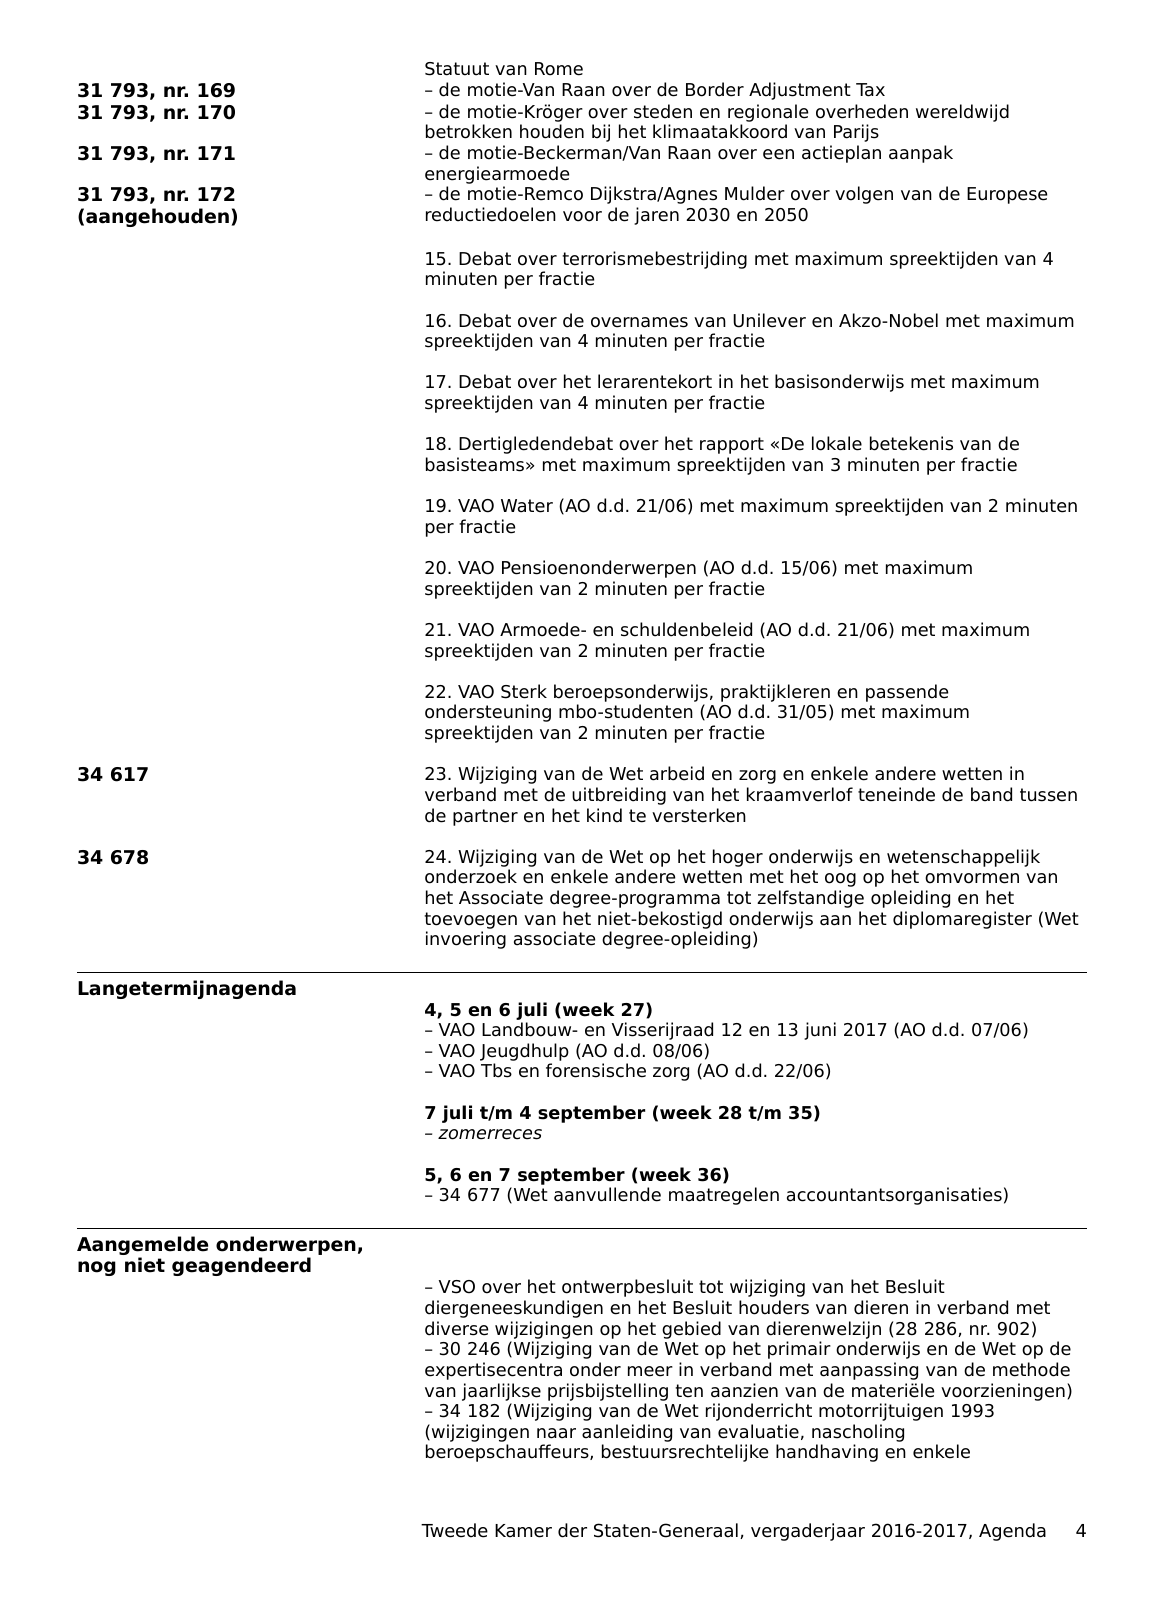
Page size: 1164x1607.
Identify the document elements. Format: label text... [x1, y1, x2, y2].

table_cell [77, 414, 401, 434]
table_cell [77, 599, 401, 620]
table_cell [77, 661, 401, 682]
table_cell [77, 1185, 401, 1206]
table_cell [401, 59, 418, 80]
table_cell [401, 620, 418, 661]
table_header [401, 973, 418, 999]
table_cell 34 617 [77, 764, 401, 826]
table_cell [77, 59, 401, 80]
table_cell [401, 1165, 418, 1185]
table_cell [418, 1082, 1087, 1103]
table_cell 31 793, nr. 171 [77, 143, 401, 184]
table_cell [77, 1401, 401, 1463]
table_cell [418, 538, 1087, 558]
table_cell [401, 1061, 418, 1082]
table_cell [418, 476, 1087, 496]
table_cell [401, 434, 418, 476]
table_cell – 34 182 (Wijziging van de Wet rijonderricht motorrijtuigen 1993 (wijzigingen naar aanleiding van evaluatie, nascholing beroepschauffeurs, bestuursrechtelijke handhaving en enkele [418, 1401, 1087, 1463]
table_cell [77, 1020, 401, 1041]
table_cell [401, 1185, 418, 1206]
table_cell – zomerreces [418, 1123, 1087, 1144]
table_cell [401, 744, 418, 764]
table_cell – de motie-Beckerman/Van Raan over een actieplan aanpak energiearmoede [418, 143, 1087, 184]
table_cell [77, 1000, 401, 1020]
table_cell [401, 476, 418, 496]
table_cell – VAO Jeugdhulp (AO d.d. 08/06) [418, 1041, 1087, 1061]
table_cell [418, 826, 1087, 847]
table_cell 23. Wijziging van de Wet arbeid en zorg en enkele andere wetten in verband met de uitbreiding van het kraamverlof teneinde de band tussen de partner en het kind te versterken [418, 764, 1087, 826]
table_cell – 34 677 (Wet aanvullende maatregelen accountantsorganisaties) [418, 1185, 1087, 1206]
table_cell [401, 661, 418, 682]
table_cell [401, 1082, 418, 1103]
table_cell 17. Debat over het lerarentekort in het basisonderwijs met maximum spreektijden van 4 minuten per fractie [418, 373, 1087, 414]
table_cell 7 juli t/m 4 september (week 28 t/m 35) [418, 1103, 1087, 1123]
table_cell – de motie-Kröger over steden en regionale overheden wereldwijd betrokken houden bij het klimaatakkoord van Parijs [418, 102, 1087, 143]
table_cell [77, 744, 401, 764]
table_cell [401, 352, 418, 372]
table_cell [77, 249, 401, 290]
table_cell [401, 1103, 418, 1123]
table_cell [401, 1401, 418, 1463]
table_cell [418, 352, 1087, 372]
table_cell [77, 558, 401, 599]
table_cell [401, 373, 418, 414]
table_cell [401, 496, 418, 537]
table_header [418, 1229, 1087, 1277]
table_cell [401, 826, 418, 847]
table_cell [77, 1144, 401, 1164]
table_cell 31 793, nr. 169 [77, 80, 401, 102]
table_cell – de motie-Remco Dijkstra/Agnes Mulder over volgen van de Europese reductiedoelen voor de jaren 2030 en 2050 [418, 184, 1087, 228]
table_cell 24. Wijziging van de Wet op het hoger onderwijs en wetenschappelijk onderzoek en enkele andere wetten met het oog op het omvormen van het Associate degree-programma tot zelfstandige opleiding en het toevoegen van het niet-bekostigd onderwijs aan het diplomaregister (Wet invoering associate degree-opleiding) [418, 847, 1087, 950]
table_cell – de motie-Van Raan over de Border Adjustment Tax [418, 80, 1087, 102]
table_cell 16. Debat over de overnames van Unilever en Akzo-Nobel met maximum spreektijden van 4 minuten per fractie [418, 311, 1087, 352]
table_cell [418, 414, 1087, 434]
table_cell [401, 847, 418, 950]
table_cell [77, 290, 401, 311]
table_cell [401, 1123, 418, 1144]
table_cell [401, 414, 418, 434]
table_cell [401, 102, 418, 143]
table_cell [77, 352, 401, 372]
table_cell – 30 246 (Wijziging van de Wet op het primair onderwijs en de Wet op de expertisecentra onder meer in verband met aanpassing van de methode van jaarlijkse prijsbijstelling ten aanzien van de materiële voorzieningen) [418, 1339, 1087, 1401]
table_cell [77, 620, 401, 661]
table_cell 31 793, nr. 172 (aangehouden) [77, 184, 401, 228]
table_cell – VSO over het ontwerpbesluit tot wijziging van het Besluit diergeneeskundigen en het Besluit houders van dieren in verband met diverse wijzigingen op het gebied van dierenwelzijn (28 286, nr. 902) [418, 1278, 1087, 1339]
table_cell [401, 538, 418, 558]
table_cell [77, 434, 401, 476]
table_cell [401, 184, 418, 228]
table_cell [418, 599, 1087, 620]
table_header Langetermijnagenda [77, 973, 401, 999]
table_header [401, 1229, 418, 1277]
table_cell [77, 826, 401, 847]
table_cell – VAO Tbs en forensische zorg (AO d.d. 22/06) [418, 1061, 1087, 1082]
table_cell [77, 228, 401, 249]
table_cell [401, 143, 418, 184]
table_cell [418, 661, 1087, 682]
table_cell [77, 1061, 401, 1082]
table_cell [77, 1123, 401, 1144]
table_cell [401, 558, 418, 599]
table_cell 4, 5 en 6 juli (week 27) [418, 1000, 1087, 1020]
table_cell 21. VAO Armoede- en schuldenbeleid (AO d.d. 21/06) met maximum spreektijden van 2 minuten per fractie [418, 620, 1087, 661]
table_cell 18. Dertigledendebat over het rapport «De lokale betekenis van de basisteams» met maximum spreektijden van 3 minuten per fractie [418, 434, 1087, 476]
table_cell [77, 538, 401, 558]
table_cell [77, 496, 401, 537]
table_cell [401, 1000, 418, 1020]
table_header Aangemelde onderwerpen, nog niet geagendeerd [77, 1229, 401, 1277]
table_cell [418, 290, 1087, 311]
table_cell [418, 744, 1087, 764]
table_cell 31 793, nr. 170 [77, 102, 401, 143]
table_cell [418, 1144, 1087, 1164]
table_cell Statuut van Rome [418, 59, 1087, 80]
table_cell [401, 290, 418, 311]
table_cell [401, 311, 418, 352]
table_cell [77, 1165, 401, 1185]
table_cell [77, 373, 401, 414]
table_cell 34 678 [77, 847, 401, 950]
table_cell [77, 311, 401, 352]
table_cell [401, 682, 418, 744]
table_cell [401, 1144, 418, 1164]
table_cell [401, 764, 418, 826]
table_cell [401, 80, 418, 102]
table_cell [77, 1339, 401, 1401]
table_cell [77, 1103, 401, 1123]
table_cell [77, 682, 401, 744]
table_cell 20. VAO Pensioenonderwerpen (AO d.d. 15/06) met maximum spreektijden van 2 minuten per fractie [418, 558, 1087, 599]
table_cell [401, 249, 418, 290]
table_cell [77, 1278, 401, 1339]
table_cell [401, 1339, 418, 1401]
table_cell 19. VAO Water (AO d.d. 21/06) met maximum spreektijden van 2 minuten per fractie [418, 496, 1087, 537]
table_cell [401, 228, 418, 249]
table_header [418, 973, 1087, 999]
table_cell [77, 1082, 401, 1103]
table_cell – VAO Landbouw- en Visserijraad 12 en 13 juni 2017 (AO d.d. 07/06) [418, 1020, 1087, 1041]
table_cell [418, 228, 1087, 249]
table_cell 22. VAO Sterk beroepsonderwijs, praktijkleren en passende ondersteuning mbo-studenten (AO d.d. 31/05) met maximum spreektijden van 2 minuten per fractie [418, 682, 1087, 744]
table_cell 5, 6 en 7 september (week 36) [418, 1165, 1087, 1185]
table_cell [401, 1020, 418, 1041]
table_cell [401, 599, 418, 620]
table_cell [401, 1278, 418, 1339]
table_cell [77, 476, 401, 496]
table_cell 15. Debat over terrorismebestrijding met maximum spreektijden van 4 minuten per fractie [418, 249, 1087, 290]
table_cell [77, 1041, 401, 1061]
table_cell [401, 1041, 418, 1061]
